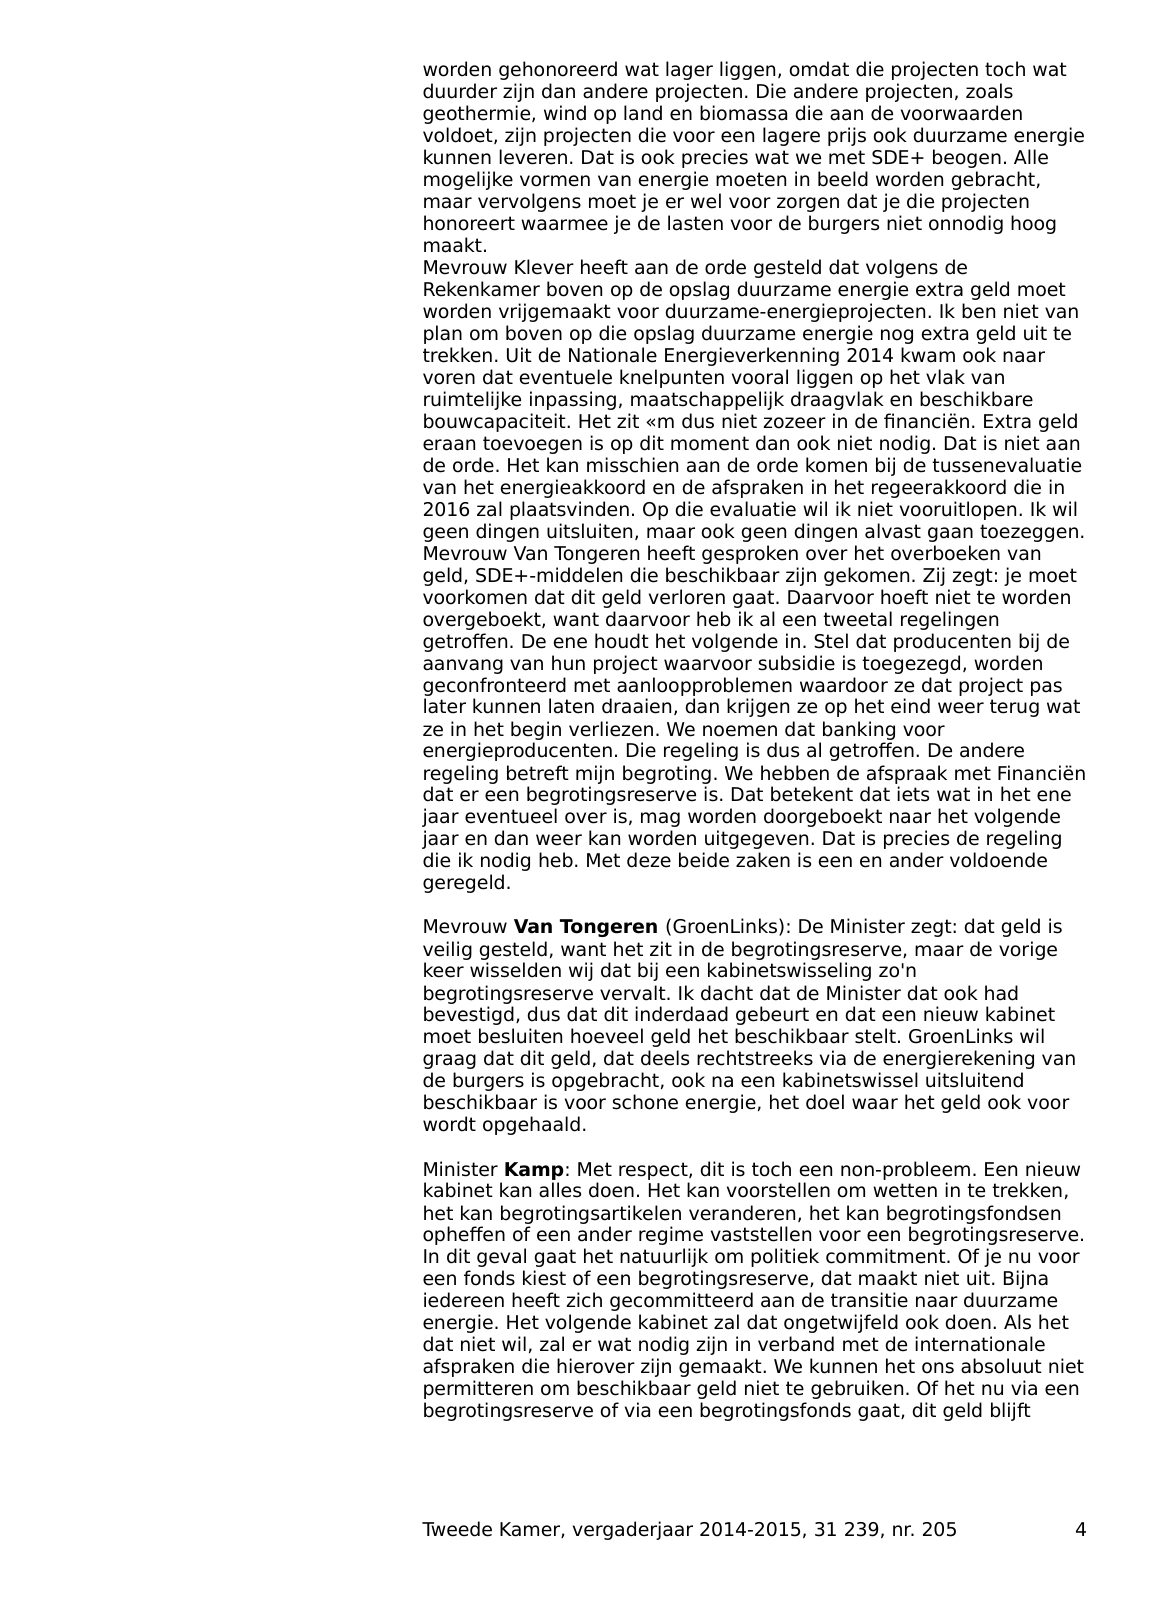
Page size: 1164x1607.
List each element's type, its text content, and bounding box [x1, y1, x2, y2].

text Mevrouw Van Tongeren heeft gesproken over het overboeken van geld, SDE+-middelen die beschikbaar zijn gekomen. Zij zegt: je moet voorkomen dat dit geld verloren gaat. Daarvoor hoeft niet te worden overgeboekt, want daarvoor heb ik al een tweetal regelingen getroffen. De ene houdt het volgende in. Stel dat producenten bij de aanvang van hun project waarvoor subsidie is toegezegd, worden geconfronteerd met aanloopproblemen waardoor ze dat project pas later kunnen laten draaien, dan krijgen ze op het eind weer terug wat ze in het begin verliezen. We noemen dat banking voor energieproducenten. Die regeling is dus al getroffen. De andere regeling betreft mijn begroting. We hebben de afspraak met Financiën dat er een begrotingsreserve is. Dat betekent dat iets wat in het ene jaar eventueel over is, mag worden doorgeboekt naar het volgende jaar en dan weer kan worden uitgegeven. Dat is precies de regeling die ik nodig heb. Met deze beide zaken is een en ander voldoende geregeld. [422, 543, 1087, 894]
text Mevrouw Van Tongeren (GroenLinks): De Minister zegt: dat geld is veilig gesteld, want het zit in de begrotingsreserve, maar de vorige keer wisselden wij dat bij een kabinetswisseling zo'n begrotingsreserve vervalt. Ik dacht dat de Minister dat ook had bevestigd, dus dat dit inderdaad gebeurt en dat een nieuw kabinet moet besluiten hoeveel geld het beschikbaar stelt. GroenLinks wil graag dat dit geld, dat deels rechtstreeks via de energierekening van de burgers is opgebracht, ook na een kabinetswissel uitsluitend beschikbaar is voor schone energie, het doel waar het geld ook voor wordt opgehaald. [422, 916, 1087, 1136]
text worden gehonoreerd wat lager liggen, omdat die projecten toch wat duurder zijn dan andere projecten. Die andere projecten, zoals geothermie, wind op land en biomassa die aan de voorwaarden voldoet, zijn projecten die voor een lagere prijs ook duurzame energie kunnen leveren. Dat is ook precies wat we met SDE+ beogen. Alle mogelijke vormen van energie moeten in beeld worden gebracht, maar vervolgens moet je er wel voor zorgen dat je die projecten honoreert waarmee je de lasten voor de burgers niet onnodig hoog maakt. [422, 59, 1087, 257]
text Minister Kamp: Met respect, dit is toch een non-probleem. Een nieuw kabinet kan alles doen. Het kan voorstellen om wetten in te trekken, het kan begrotingsartikelen veranderen, het kan begrotingsfondsen opheffen of een ander regime vaststellen voor een begrotingsreserve. In dit geval gaat het natuurlijk om politiek commitment. Of je nu voor een fonds kiest of een begrotingsreserve, dat maakt niet uit. Bijna iedereen heeft zich gecommitteerd aan de transitie naar duurzame energie. Het volgende kabinet zal dat ongetwijfeld ook doen. Als het dat niet wil, zal er wat nodig zijn in verband met de internationale afspraken die hierover zijn gemaakt. We kunnen het ons absoluut niet permitteren om beschikbaar geld niet te gebruiken. Of het nu via een begrotingsreserve of via een begrotingsfonds gaat, dit geld blijft [422, 1158, 1087, 1422]
text Mevrouw Klever heeft aan de orde gesteld dat volgens de Rekenkamer boven op de opslag duurzame energie extra geld moet worden vrijgemaakt voor duurzame-energieprojecten. Ik ben niet van plan om boven op die opslag duurzame energie nog extra geld uit te trekken. Uit de Nationale Energieverkenning 2014 kwam ook naar voren dat eventuele knelpunten vooral liggen op het vlak van ruimtelijke inpassing, maatschappelijk draagvlak en beschikbare bouwcapaciteit. Het zit «m dus niet zozeer in de financiën. Extra geld eraan toevoegen is op dit moment dan ook niet nodig. Dat is niet aan de orde. Het kan misschien aan de orde komen bij de tussenevaluatie van het energieakkoord en de afspraken in het regeerakkoord die in 2016 zal plaatsvinden. Op die evaluatie wil ik niet vooruitlopen. Ik wil geen dingen uitsluiten, maar ook geen dingen alvast gaan toezeggen. [422, 257, 1087, 543]
